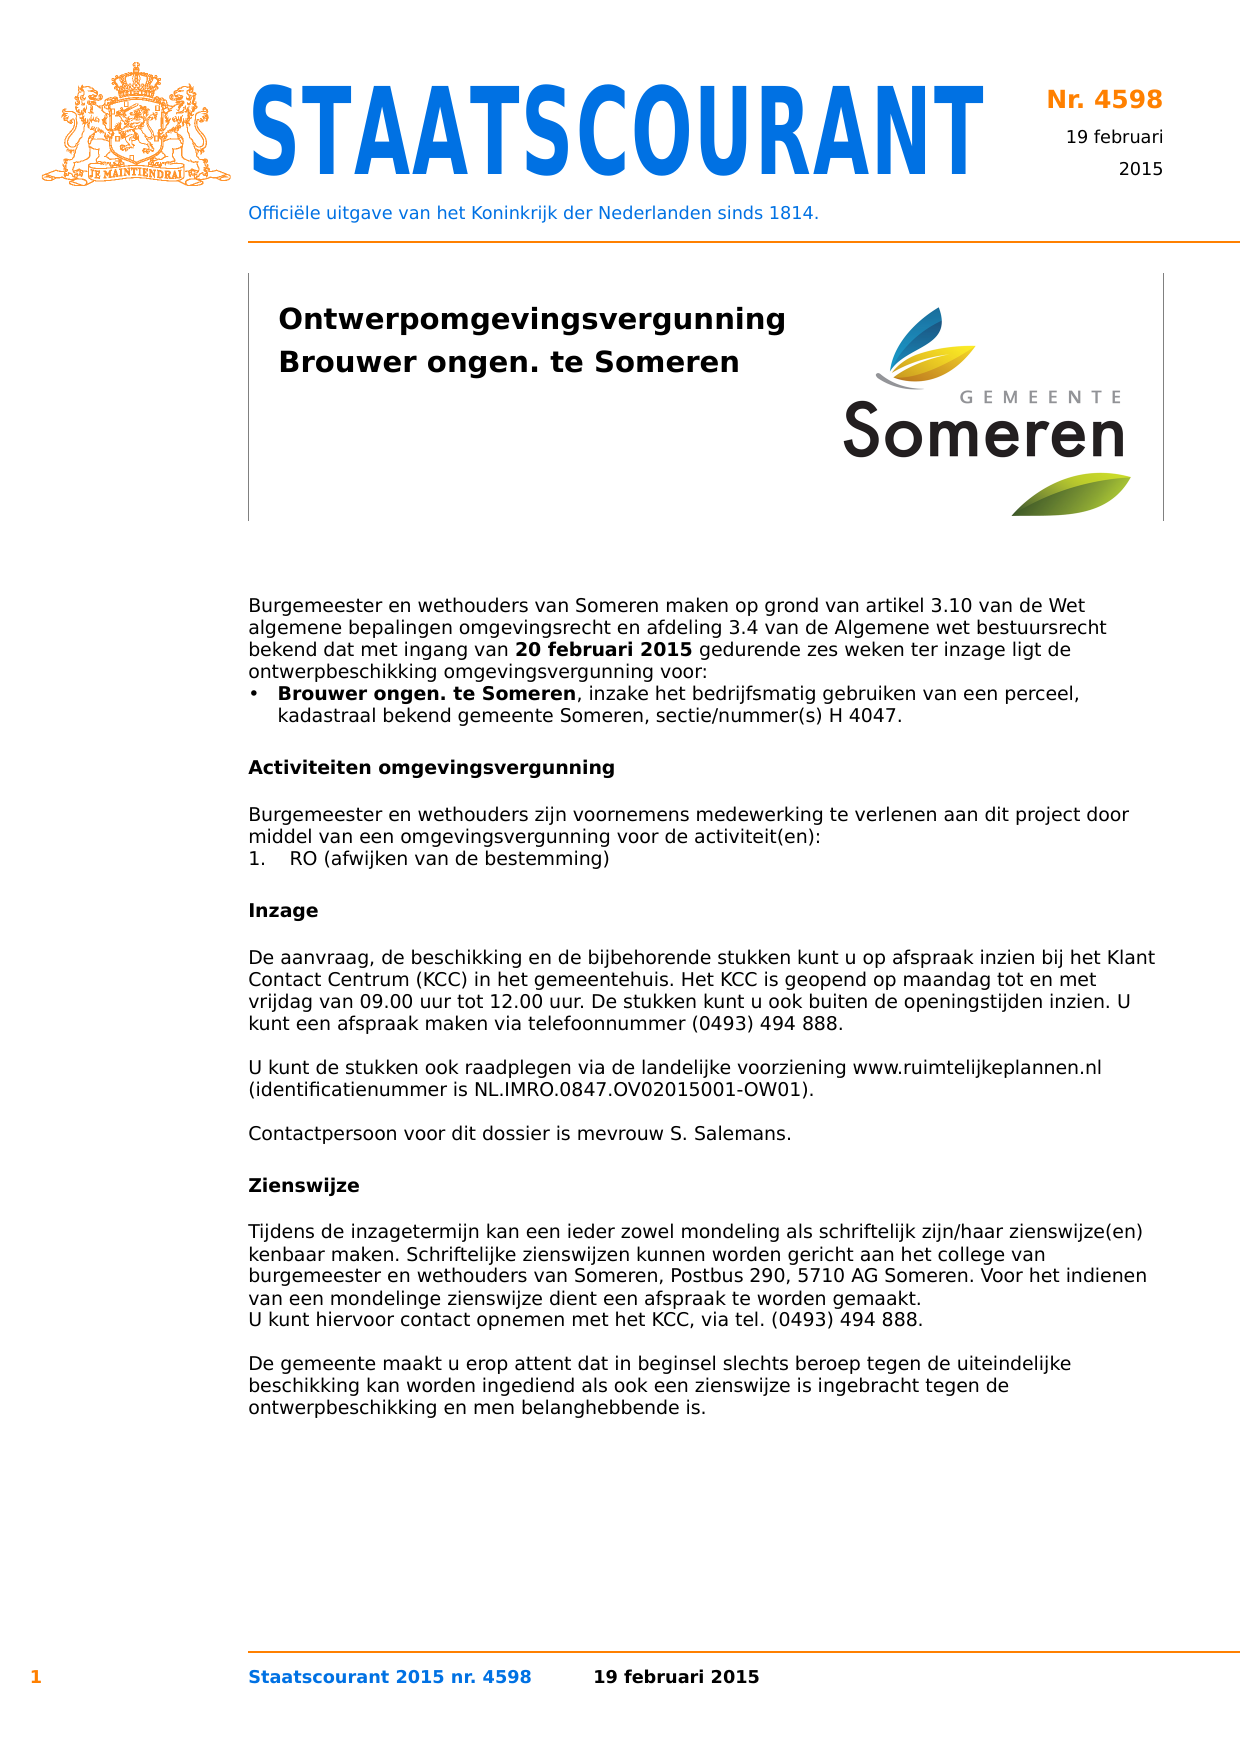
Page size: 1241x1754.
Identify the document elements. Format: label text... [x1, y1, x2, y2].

text U kunt hiervoor contact opnemen met het KCC, via tel. (0493) 494 888. [248, 1309, 1163, 1331]
text 1. RO (afwijken van de bestemming) [248, 848, 1163, 870]
subtitle Zienswijze [248, 1174, 1163, 1196]
subtitle Ontwerpomgevingsvergunning Brouwer ongen. te Someren [249, 273, 1163, 521]
picture [41, 62, 231, 186]
table_cell 19 februari [998, 121, 1240, 153]
text Contactpersoon voor dit dossier is mevrouw S. Salemans. [248, 1122, 1163, 1144]
picture [838, 302, 1134, 521]
table_header [25, 62, 248, 241]
subtitle Inzage [248, 900, 1163, 922]
table_header Nr. 4598 [998, 62, 1240, 121]
table_cell 2015 [998, 153, 1240, 203]
text Burgemeester en wethouders van Someren maken op grond van artikel 3.10 van de Wet algemene bepalingen omgevingsrecht en afdeling 3.4 van de Algemene wet bestuursrecht bekend dat met ingang van 20 februari 2015 gedurende zes weken ter inzage ligt de ontwerpbeschikking omgevingsvergunning voor: [248, 595, 1163, 683]
text • Brouwer ongen. te Someren, inzake het bedrijfsmatig gebruiken van een perceel, kadastraal bekend gemeente Someren, sectie/nummer(s) H 4047. [248, 683, 1163, 727]
text De aanvraag, de beschikking en de bijbehorende stukken kunt u op afspraak inzien bij het Klant Contact Centrum (KCC) in het gemeentehuis. Het KCC is geopend op maandag tot en met vrijdag van 09.00 uur tot 12.00 uur. De stukken kunt u ook buiten de openingstijden inzien. U kunt een afspraak maken via telefoonnummer (0493) 494 888. [248, 947, 1163, 1035]
text Burgemeester en wethouders zijn voornemens medewerking te verlenen aan dit project door middel van een omgevingsvergunning voor de activiteit(en): [248, 804, 1163, 848]
text U kunt de stukken ook raadplegen via de landelijke voorziening www.ruimtelijkeplannen.nl (identificatienummer is NL.IMRO.0847.OV02015001-OW01). [248, 1057, 1163, 1101]
table_header STAATSCOURANT [248, 62, 998, 203]
table_cell Officiële uitgave van het Koninkrijk der Nederlanden sinds 1814. [248, 203, 1240, 241]
text De gemeente maakt u erop attent dat in beginsel slechts beroep tegen de uiteindelijke beschikking kan worden ingediend als ook een zienswijze is ingebracht tegen de ontwerpbeschikking en men belanghebbende is. [248, 1353, 1163, 1419]
text Tijdens de inzagetermijn kan een ieder zowel mondeling als schriftelijk zijn/haar zienswijze(en) kenbaar maken. Schriftelijke zienswijzen kunnen worden gericht aan het college van burgemeester en wethouders van Someren, Postbus 290, 5710 AG Someren. Voor het indienen van een mondelinge zienswijze dient een afspraak te worden gemaakt. [248, 1221, 1163, 1309]
subtitle Activiteiten omgevingsvergunning [248, 757, 1163, 779]
